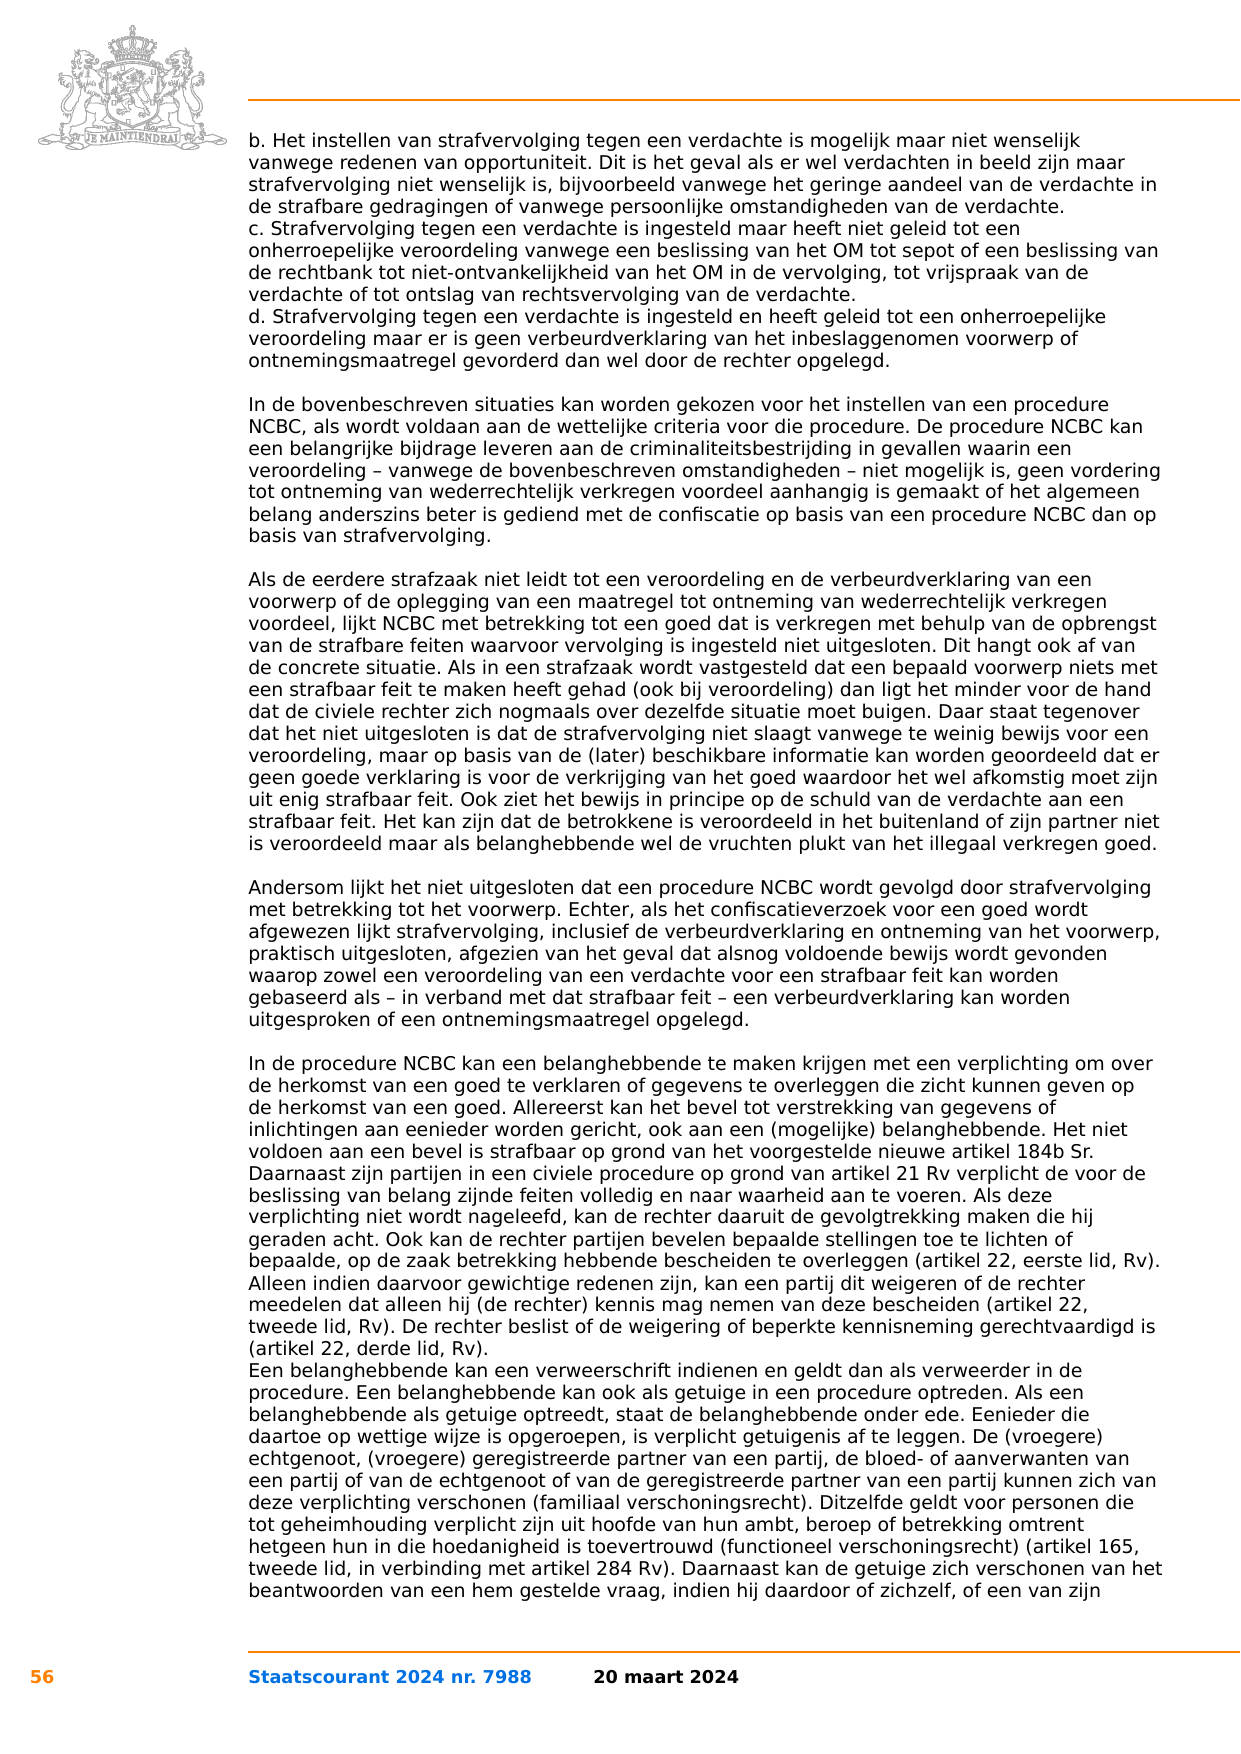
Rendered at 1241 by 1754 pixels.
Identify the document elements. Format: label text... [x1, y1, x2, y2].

text In de bovenbeschreven situaties kan worden gekozen voor het instellen van een procedure NCBC, als wordt voldaan aan de wettelijke criteria voor die procedure. De procedure NCBC kan een belangrijke bijdrage leveren aan de criminaliteitsbestrijding in gevallen waarin een veroordeling – vanwege de bovenbeschreven omstandigheden – niet mogelijk is, geen vordering tot ontneming van wederrechtelijk verkregen voordeel aanhangig is gemaakt of het algemeen belang anderszins beter is gediend met de confiscatie op basis van een procedure NCBC dan op basis van strafvervolging. [248, 393, 1163, 547]
text Als de eerdere strafzaak niet leidt tot een veroordeling en de verbeurdverklaring van een voorwerp of de oplegging van een maatregel tot ontneming van wederrechtelijk verkregen voordeel, lijkt NCBC met betrekking tot een goed dat is verkregen met behulp van de opbrengst van de strafbare feiten waarvoor vervolging is ingesteld niet uitgesloten. Dit hangt ook af van de concrete situatie. Als in een strafzaak wordt vastgesteld dat een bepaald voorwerp niets met een strafbaar feit te maken heeft gehad (ook bij veroordeling) dan ligt het minder voor de hand dat de civiele rechter zich nogmaals over dezelfde situatie moet buigen. Daar staat tegenover dat het niet uitgesloten is dat de strafvervolging niet slaagt vanwege te weinig bewijs voor een veroordeling, maar op basis van de (later) beschikbare informatie kan worden geoordeeld dat er geen goede verklaring is voor de verkrijging van het goed waardoor het wel afkomstig moet zijn uit enig strafbaar feit. Ook ziet het bewijs in principe op de schuld van de verdachte aan een strafbaar feit. Het kan zijn dat de betrokkene is veroordeeld in het buitenland of zijn partner niet is veroordeeld maar als belanghebbende wel de vruchten plukt van het illegaal verkregen goed. [248, 569, 1163, 855]
picture [38, 25, 227, 150]
text Een belanghebbende kan een verweerschrift indienen en geldt dan als verweerder in de procedure. Een belanghebbende kan ook als getuige in een procedure optreden. Als een belanghebbende als getuige optreedt, staat de belanghebbende onder ede. Eenieder die daartoe op wettige wijze is opgeroepen, is verplicht getuigenis af te leggen. De (vroegere) echtgenoot, (vroegere) geregistreerde partner van een partij, de bloed- of aanverwanten van een partij of van de echtgenoot of van de geregistreerde partner van een partij kunnen zich van deze verplichting verschonen (familiaal verschoningsrecht). Ditzelfde geldt voor personen die tot geheimhouding verplicht zijn uit hoofde van hun ambt, beroep of betrekking omtrent hetgeen hun in die hoedanigheid is toevertrouwd (functioneel verschoningsrecht) (artikel 165, tweede lid, in verbinding met artikel 284 Rv). Daarnaast kan de getuige zich verschonen van het beantwoorden van een hem gestelde vraag, indien hij daardoor of zichzelf, of een van zijn [248, 1360, 1163, 1602]
text In de procedure NCBC kan een belanghebbende te maken krijgen met een verplichting om over de herkomst van een goed te verklaren of gegevens te overleggen die zicht kunnen geven op de herkomst van een goed. Allereerst kan het bevel tot verstrekking van gegevens of inlichtingen aan eenieder worden gericht, ook aan een (mogelijke) belanghebbende. Het niet voldoen aan een bevel is strafbaar op grond van het voorgestelde nieuwe artikel 184b Sr. Daarnaast zijn partijen in een civiele procedure op grond van artikel 21 Rv verplicht de voor de beslissing van belang zijnde feiten volledig en naar waarheid aan te voeren. Als deze verplichting niet wordt nageleefd, kan de rechter daaruit de gevolgtrekking maken die hij geraden acht. Ook kan de rechter partijen bevelen bepaalde stellingen toe te lichten of bepaalde, op de zaak betrekking hebbende bescheiden te overleggen (artikel 22, eerste lid, Rv). Alleen indien daarvoor gewichtige redenen zijn, kan een partij dit weigeren of de rechter meedelen dat alleen hij (de rechter) kennis mag nemen van deze bescheiden (artikel 22, tweede lid, Rv). De rechter beslist of de weigering of beperkte kennisneming gerechtvaardigd is (artikel 22, derde lid, Rv). [248, 1053, 1163, 1360]
text d. Strafvervolging tegen een verdachte is ingesteld en heeft geleid tot een onherroepelijke veroordeling maar er is geen verbeurdverklaring van het inbeslaggenomen voorwerp of ontnemingsmaatregel gevorderd dan wel door de rechter opgelegd. [248, 306, 1163, 372]
text c. Strafvervolging tegen een verdachte is ingesteld maar heeft niet geleid tot een onherroepelijke veroordeling vanwege een beslissing van het OM tot sepot of een beslissing van de rechtbank tot niet-ontvankelijkheid van het OM in de vervolging, tot vrijspraak van de verdachte of tot ontslag van rechtsvervolging van de verdachte. [248, 218, 1163, 306]
text b. Het instellen van strafvervolging tegen een verdachte is mogelijk maar niet wenselijk vanwege redenen van opportuniteit. Dit is het geval als er wel verdachten in beeld zijn maar strafvervolging niet wenselijk is, bijvoorbeeld vanwege het geringe aandeel van de verdachte in de strafbare gedragingen of vanwege persoonlijke omstandigheden van de verdachte. [248, 130, 1163, 218]
text Andersom lijkt het niet uitgesloten dat een procedure NCBC wordt gevolgd door strafvervolging met betrekking tot het voorwerp. Echter, als het confiscatieverzoek voor een goed wordt afgewezen lijkt strafvervolging, inclusief de verbeurdverklaring en ontneming van het voorwerp, praktisch uitgesloten, afgezien van het geval dat alsnog voldoende bewijs wordt gevonden waarop zowel een veroordeling van een verdachte voor een strafbaar feit kan worden gebaseerd als – in verband met dat strafbaar feit – een verbeurdverklaring kan worden uitgesproken of een ontnemingsmaatregel opgelegd. [248, 877, 1163, 1031]
